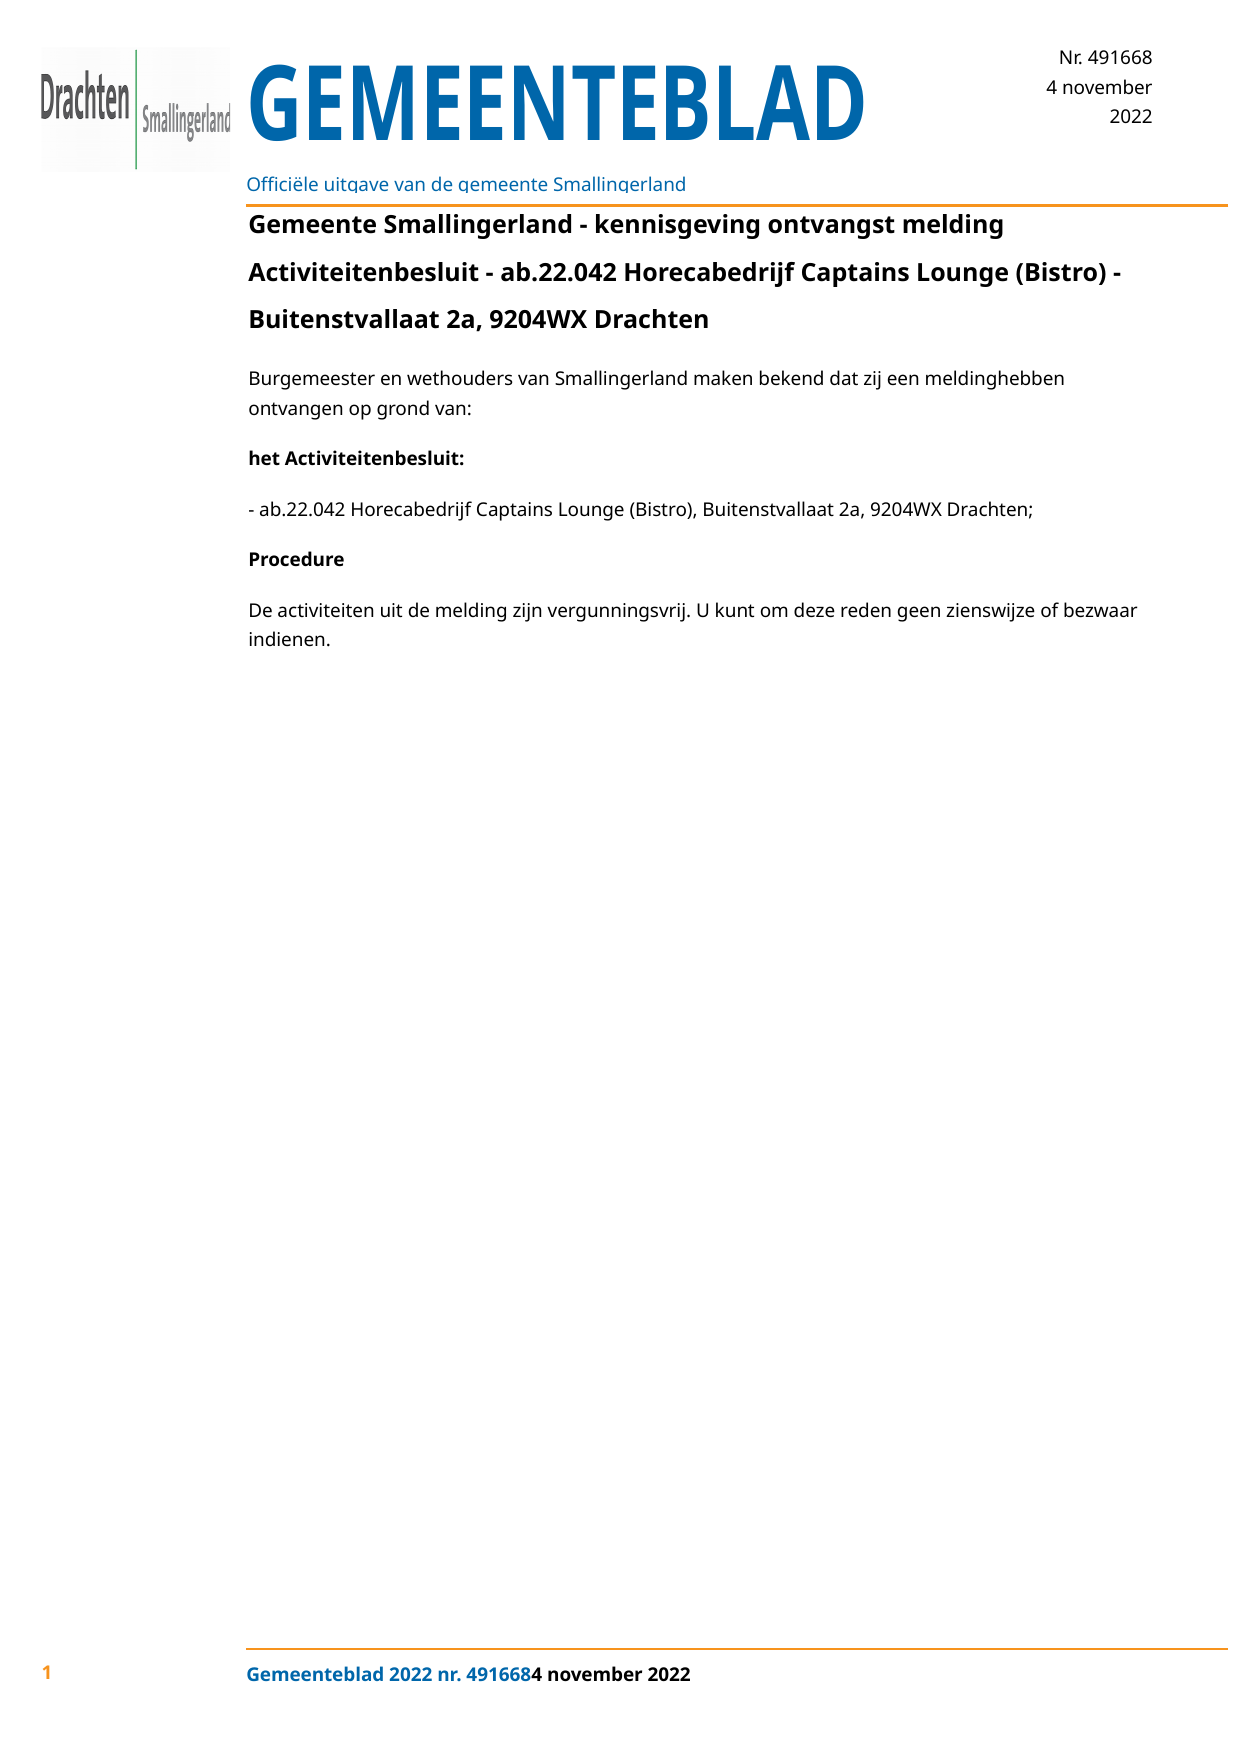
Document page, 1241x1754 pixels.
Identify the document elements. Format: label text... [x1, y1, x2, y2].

picture [41, 47, 231, 172]
text - ab.22.042 Horecabedrijf Captains Lounge (Bistro), Buitenstvallaat 2a, 9204WX Drachten; [248, 496, 1152, 522]
text De activiteiten uit de melding zijn vergunningsvrij. U kunt om deze reden geen zienswijze of bezwaar indienen. [248, 597, 1152, 652]
text Procedure [248, 546, 1152, 572]
text Burgemeester en wethouders van Smallingerland maken bekend dat zij een meldinghebben ontvangen op grond van: [248, 366, 1152, 421]
text Gemeente Smallingerland - kennisgeving ontvangst melding Activiteitenbesluit - ab.22.042 Horecabedrijf Captains Lounge (Bistro) - Buitenstvallaat 2a, 9204WX Drachten [248, 207, 1152, 336]
text het Activiteitenbesluit: [248, 446, 1152, 471]
